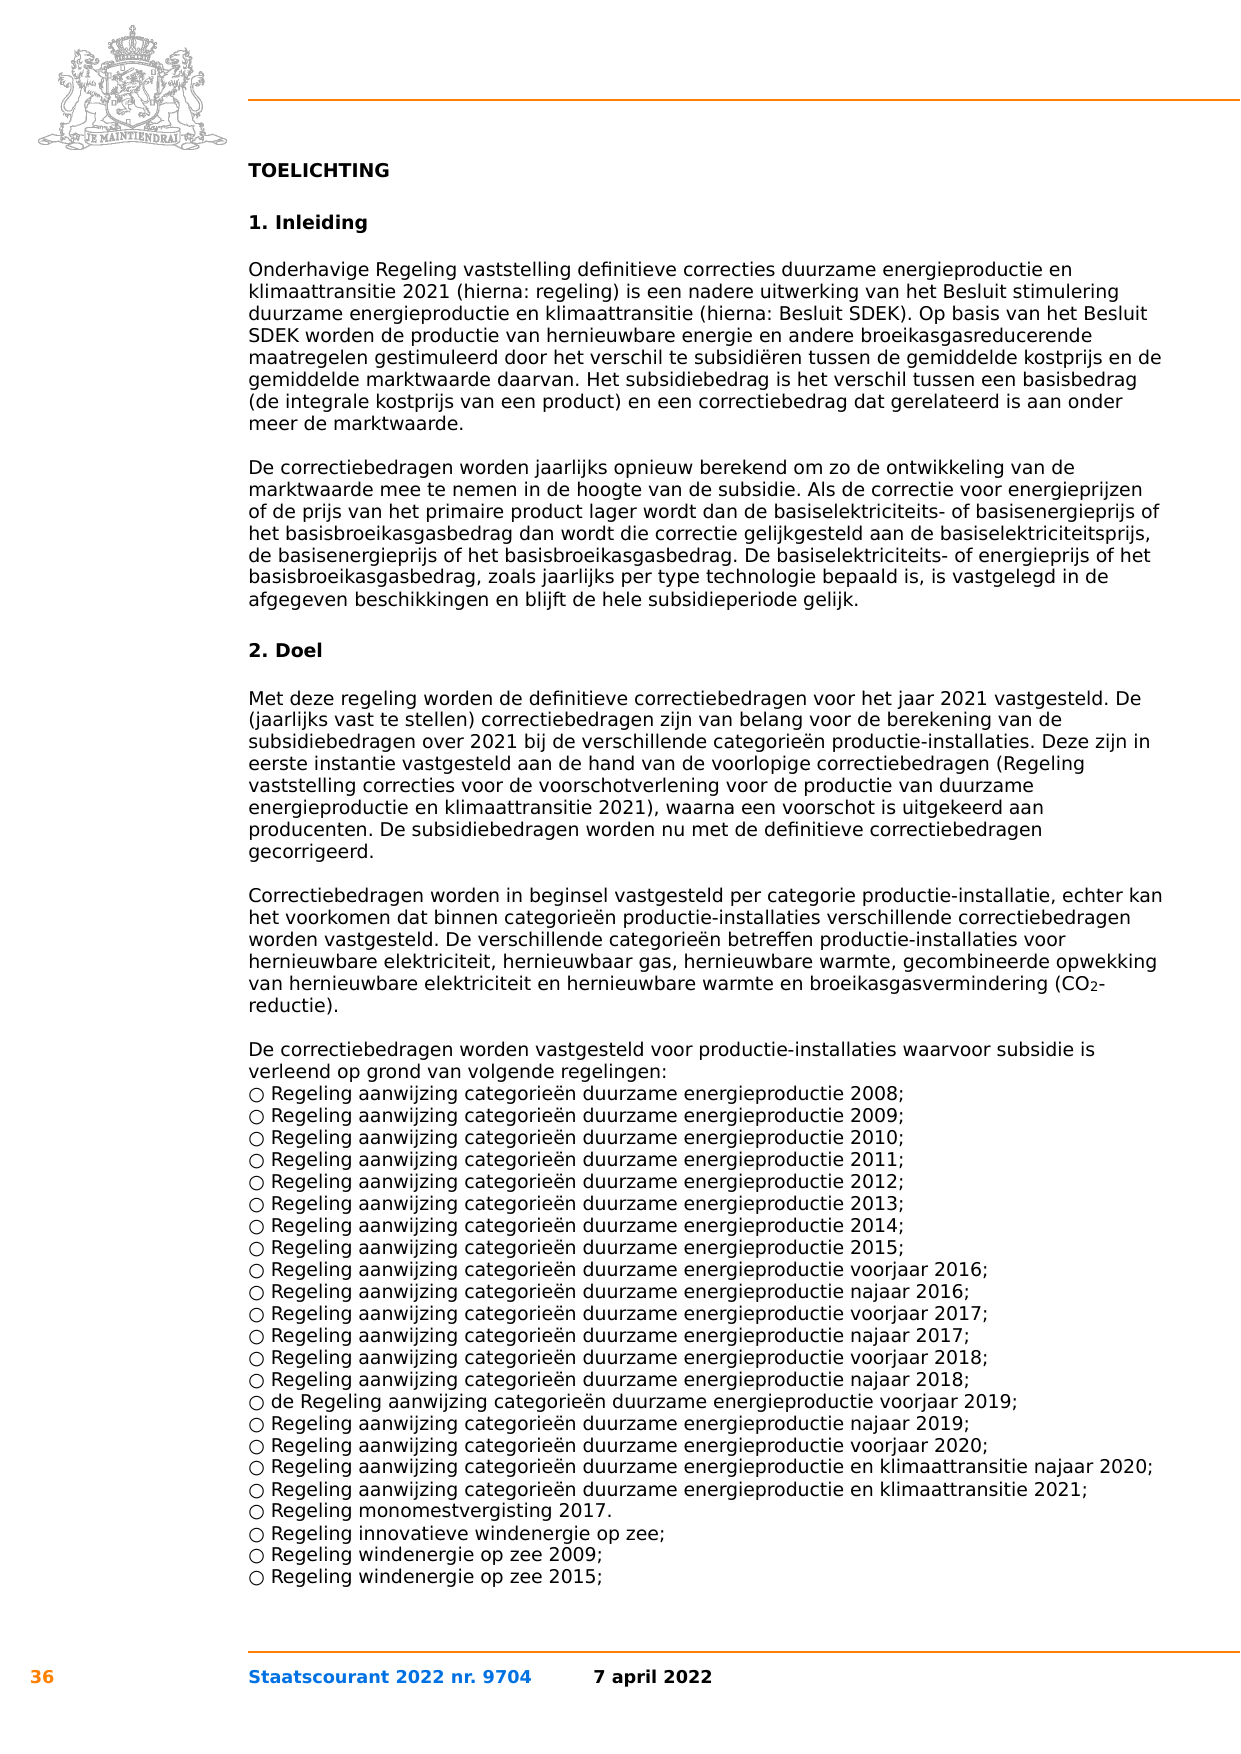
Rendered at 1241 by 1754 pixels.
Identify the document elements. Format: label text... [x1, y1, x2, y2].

text ○ Regeling aanwijzing categorieën duurzame energieproductie voorjaar 2018; [248, 1347, 1163, 1368]
text ○ Regeling aanwijzing categorieën duurzame energieproductie voorjaar 2017; [248, 1303, 1163, 1324]
text ○ Regeling aanwijzing categorieën duurzame energieproductie 2008; [248, 1083, 1163, 1105]
picture [38, 25, 227, 150]
text De correctiebedragen worden vastgesteld voor productie-installaties waarvoor subsidie is verleend op grond van volgende regelingen: [248, 1039, 1163, 1083]
text ○ Regeling aanwijzing categorieën duurzame energieproductie en klimaattransitie najaar 2020; [248, 1456, 1163, 1478]
text ○ Regeling aanwijzing categorieën duurzame energieproductie najaar 2018; [248, 1368, 1163, 1391]
text ○ Regeling aanwijzing categorieën duurzame energieproductie 2010; [248, 1127, 1163, 1149]
text ○ Regeling aanwijzing categorieën duurzame energieproductie 2013; [248, 1193, 1163, 1215]
text ○ Regeling aanwijzing categorieën duurzame energieproductie najaar 2017; [248, 1324, 1163, 1347]
text ○ Regeling windenergie op zee 2015; [248, 1566, 1163, 1588]
text Onderhavige Regeling vaststelling definitieve correcties duurzame energieproductie en klimaattransitie 2021 (hierna: regeling) is een nadere uitwerking van het Besluit stimulering duurzame energieproductie en klimaattransitie (hierna: Besluit SDEK). Op basis van het Besluit SDEK worden de productie van hernieuwbare energie en andere broeikasgasreducerende maatregelen gestimuleerd door het verschil te subsidiëren tussen de gemiddelde kostprijs en de gemiddelde marktwaarde daarvan. Het subsidiebedrag is het verschil tussen een basisbedrag (de integrale kostprijs van een product) en een correctiebedrag dat gerelateerd is aan onder meer de marktwaarde. [248, 259, 1163, 435]
text ○ Regeling aanwijzing categorieën duurzame energieproductie najaar 2016; [248, 1281, 1163, 1303]
subtitle TOELICHTING [248, 160, 1163, 182]
text ○ Regeling aanwijzing categorieën duurzame energieproductie najaar 2019; [248, 1412, 1163, 1434]
text ○ Regeling innovatieve windenergie op zee; [248, 1522, 1163, 1544]
text ○ Regeling aanwijzing categorieën duurzame energieproductie 2014; [248, 1215, 1163, 1237]
text ○ Regeling aanwijzing categorieën duurzame energieproductie voorjaar 2020; [248, 1434, 1163, 1456]
text ○ Regeling aanwijzing categorieën duurzame energieproductie voorjaar 2016; [248, 1259, 1163, 1281]
text ○ Regeling windenergie op zee 2009; [248, 1544, 1163, 1566]
subtitle 1. Inleiding [248, 212, 1163, 234]
text De correctiebedragen worden jaarlijks opnieuw berekend om zo de ontwikkeling van de marktwaarde mee te nemen in de hoogte van de subsidie. Als de correctie voor energieprijzen of de prijs van het primaire product lager wordt dan de basiselektriciteits- of basisenergieprijs of het basisbroeikasgasbedrag dan wordt die correctie gelijkgesteld aan de basiselektriciteitsprijs, de basisenergieprijs of het basisbroeikasgasbedrag. De basiselektriciteits- of energieprijs of het basisbroeikasgasbedrag, zoals jaarlijks per type technologie bepaald is, is vastgelegd in de afgegeven beschikkingen en blijft de hele subsidieperiode gelijk. [248, 457, 1163, 610]
text ○ Regeling aanwijzing categorieën duurzame energieproductie 2011; [248, 1149, 1163, 1171]
subtitle 2. Doel [248, 640, 1163, 662]
text Correctiebedragen worden in beginsel vastgesteld per categorie productie-installatie, echter kan het voorkomen dat binnen categorieën productie-installaties verschillende correctiebedragen worden vastgesteld. De verschillende categorieën betreffen productie-installaties voor hernieuwbare elektriciteit, hernieuwbaar gas, hernieuwbare warmte, gecombineerde opwekking van hernieuwbare elektriciteit en hernieuwbare warmte en broeikasgasvermindering (CO2-reductie). [248, 885, 1163, 1017]
text ○ Regeling aanwijzing categorieën duurzame energieproductie 2009; [248, 1105, 1163, 1127]
text ○ de Regeling aanwijzing categorieën duurzame energieproductie voorjaar 2019; [248, 1391, 1163, 1412]
text ○ Regeling aanwijzing categorieën duurzame energieproductie en klimaattransitie 2021; [248, 1478, 1163, 1500]
text Met deze regeling worden de definitieve correctiebedragen voor het jaar 2021 vastgesteld. De (jaarlijks vast te stellen) correctiebedragen zijn van belang voor de berekening van de subsidiebedragen over 2021 bij de verschillende categorieën productie-installaties. Deze zijn in eerste instantie vastgesteld aan de hand van de voorlopige correctiebedragen (Regeling vaststelling correcties voor de voorschotverlening voor de productie van duurzame energieproductie en klimaattransitie 2021), waarna een voorschot is uitgekeerd aan producenten. De subsidiebedragen worden nu met de definitieve correctiebedragen gecorrigeerd. [248, 687, 1163, 863]
text ○ Regeling aanwijzing categorieën duurzame energieproductie 2012; [248, 1171, 1163, 1193]
text ○ Regeling aanwijzing categorieën duurzame energieproductie 2015; [248, 1237, 1163, 1259]
text ○ Regeling monomestvergisting 2017. [248, 1500, 1163, 1522]
